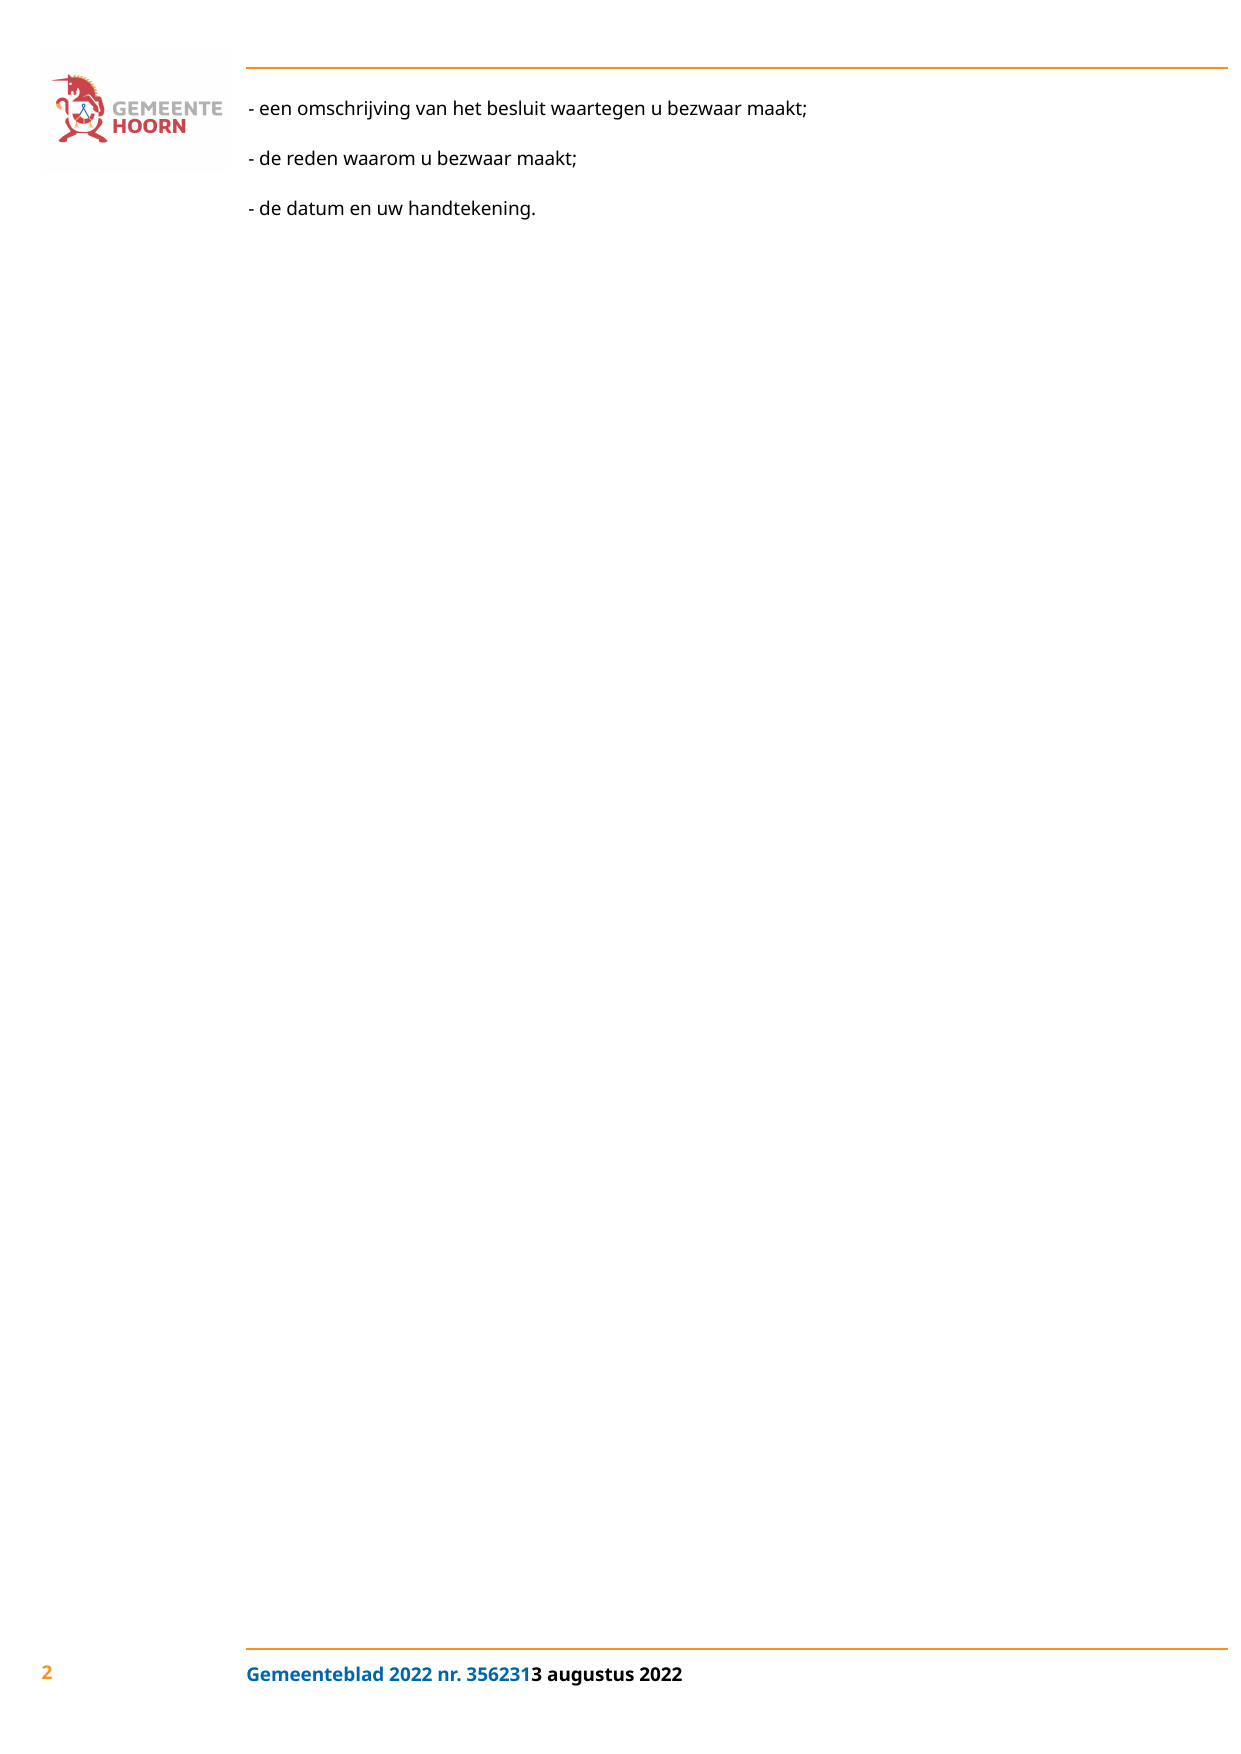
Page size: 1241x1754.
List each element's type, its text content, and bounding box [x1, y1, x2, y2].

picture [41, 47, 231, 172]
text - de reden waarom u bezwaar maakt; [248, 145, 1152, 171]
text - een omschrijving van het besluit waartegen u bezwaar maakt; [248, 95, 1152, 121]
text - de datum en uw handtekening. [248, 196, 1152, 221]
